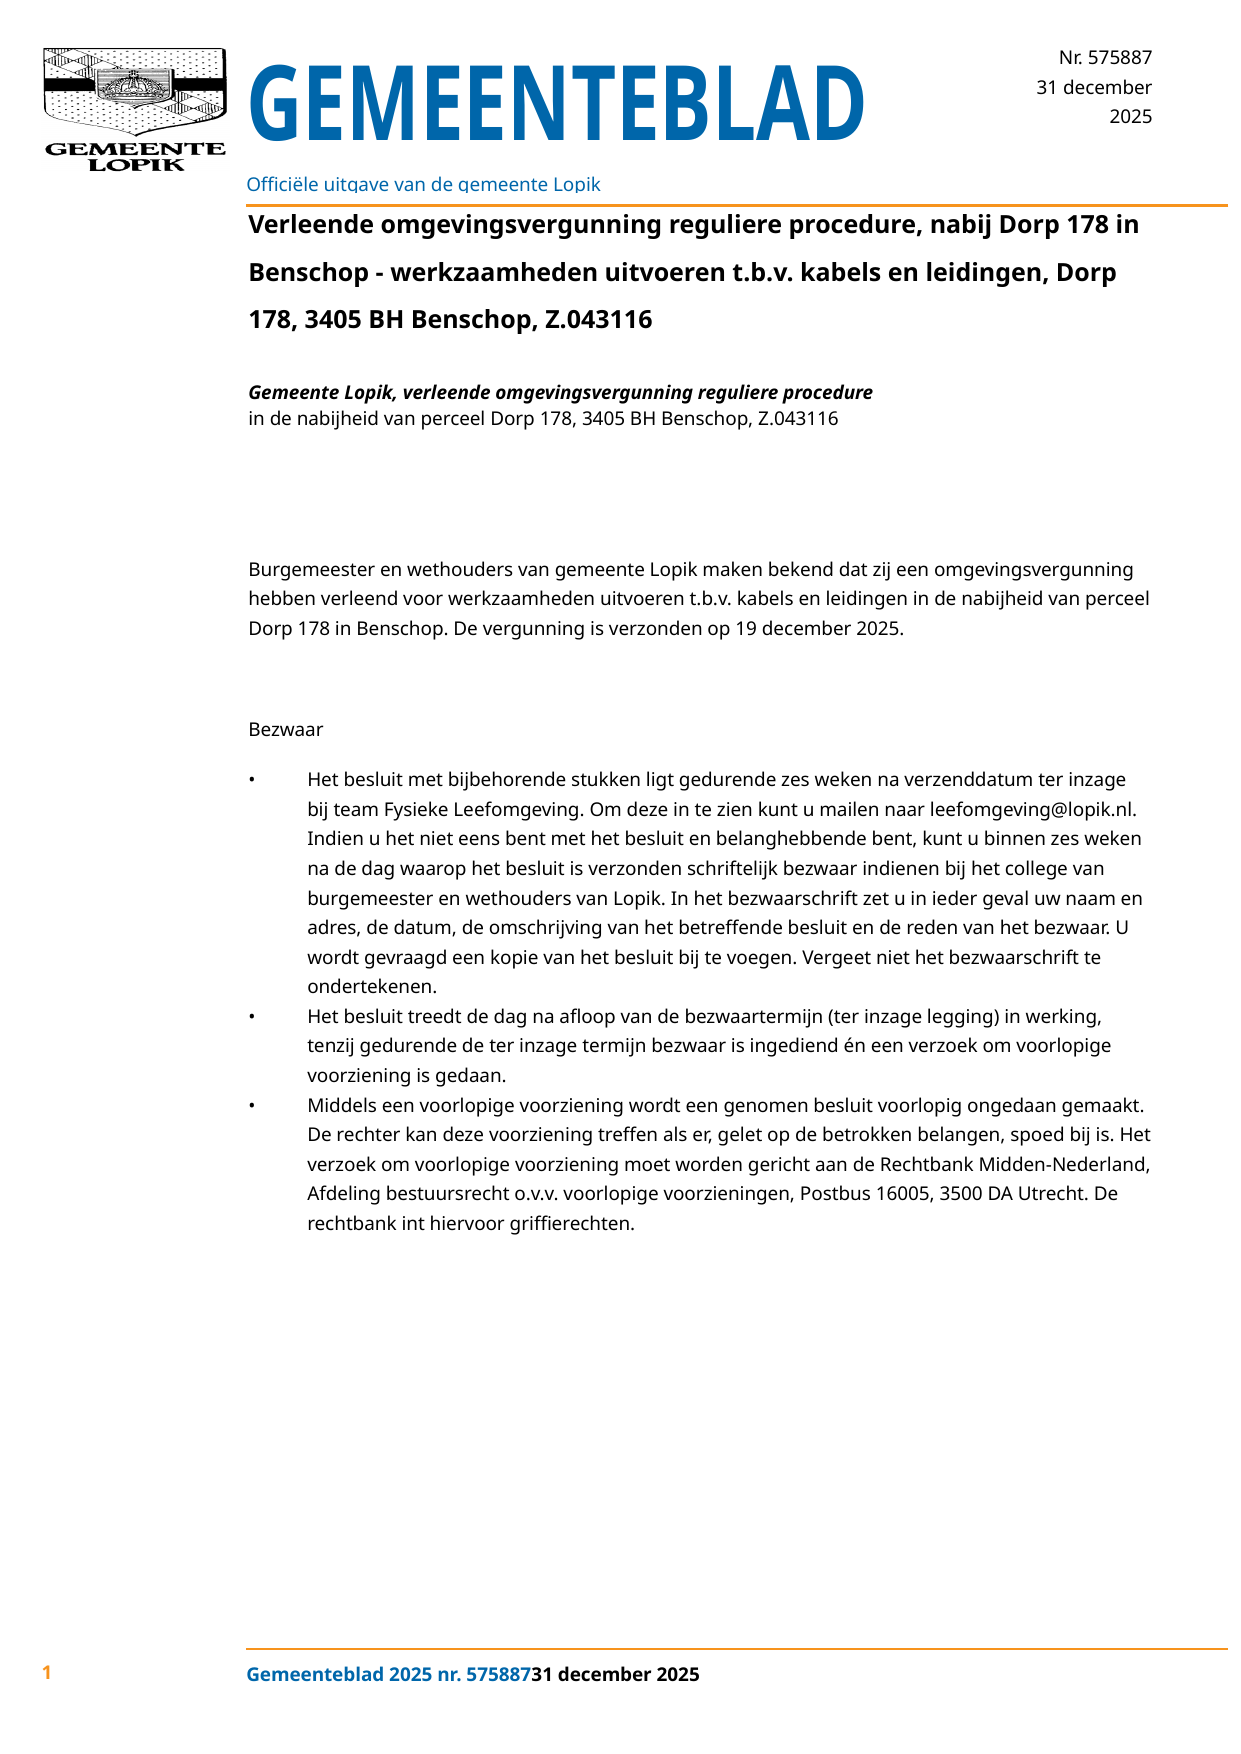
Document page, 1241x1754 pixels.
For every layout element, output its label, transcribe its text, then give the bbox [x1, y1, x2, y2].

text in de nabijheid van perceel Dorp 178, 3405 BH Benschop, Z.043116 [248, 405, 1152, 431]
list Het besluit met bijbehorende stukken ligt gedurende zes weken na verzenddatum ter inzage bij team Fysieke Leefomgeving. Om deze in te zien kunt u mailen naar leefomgeving@lopik.nl. Indien u het niet eens bent met het besluit en belanghebbende bent, kunt u binnen zes weken na de dag waarop het besluit is verzonden schriftelijk bezwaar indienen bij het college van burgemeester en wethouders van Lopik. In het bezwaarschrift zet u in ieder geval uw naam en adres, de datum, de omschrijving van het betreffende besluit en de reden van het bezwaar. U wordt gevraagd een kopie van het besluit bij te voegen. Vergeet niet het bezwaarschrift te ondertekenen. [248, 766, 1152, 999]
text Burgemeester en wethouders van gemeente Lopik maken bekend dat zij een omgevingsvergunning hebben verleend voor werkzaamheden uitvoeren t.b.v. kabels en leidingen in de nabijheid van perceel Dorp 178 in Benschop. De vergunning is verzonden op 19 december 2025. [248, 556, 1152, 641]
picture [41, 47, 231, 172]
list Het besluit treedt de dag na afloop van de bezwaartermijn (ter inzage legging) in werking, tenzij gedurende de ter inzage termijn bezwaar is ingediend én een verzoek om voorlopige voorziening is gedaan. [248, 1003, 1152, 1088]
text Bezwaar [248, 716, 1152, 742]
text Verleende omgevingsvergunning reguliere procedure, nabij Dorp 178 in Benschop - werkzaamheden uitvoeren t.b.v. kabels en leidingen, Dorp 178, 3405 BH Benschop, Z.043116 [248, 207, 1152, 336]
text Gemeente Lopik, verleende omgevingsvergunning reguliere procedure [248, 379, 1152, 405]
list Middels een voorlopige voorziening wordt een genomen besluit voorlopig ongedaan gemaakt. De rechter kan deze voorziening treffen als er, gelet op de betrokken belangen, spoed bij is. Het verzoek om voorlopige voorziening moet worden gericht aan de Rechtbank Midden-Nederland, Afdeling bestuursrecht o.v.v. voorlopige voorzieningen, Postbus 16005, 3500 DA Utrecht. De rechtbank int hiervoor griffierechten. [248, 1092, 1152, 1236]
